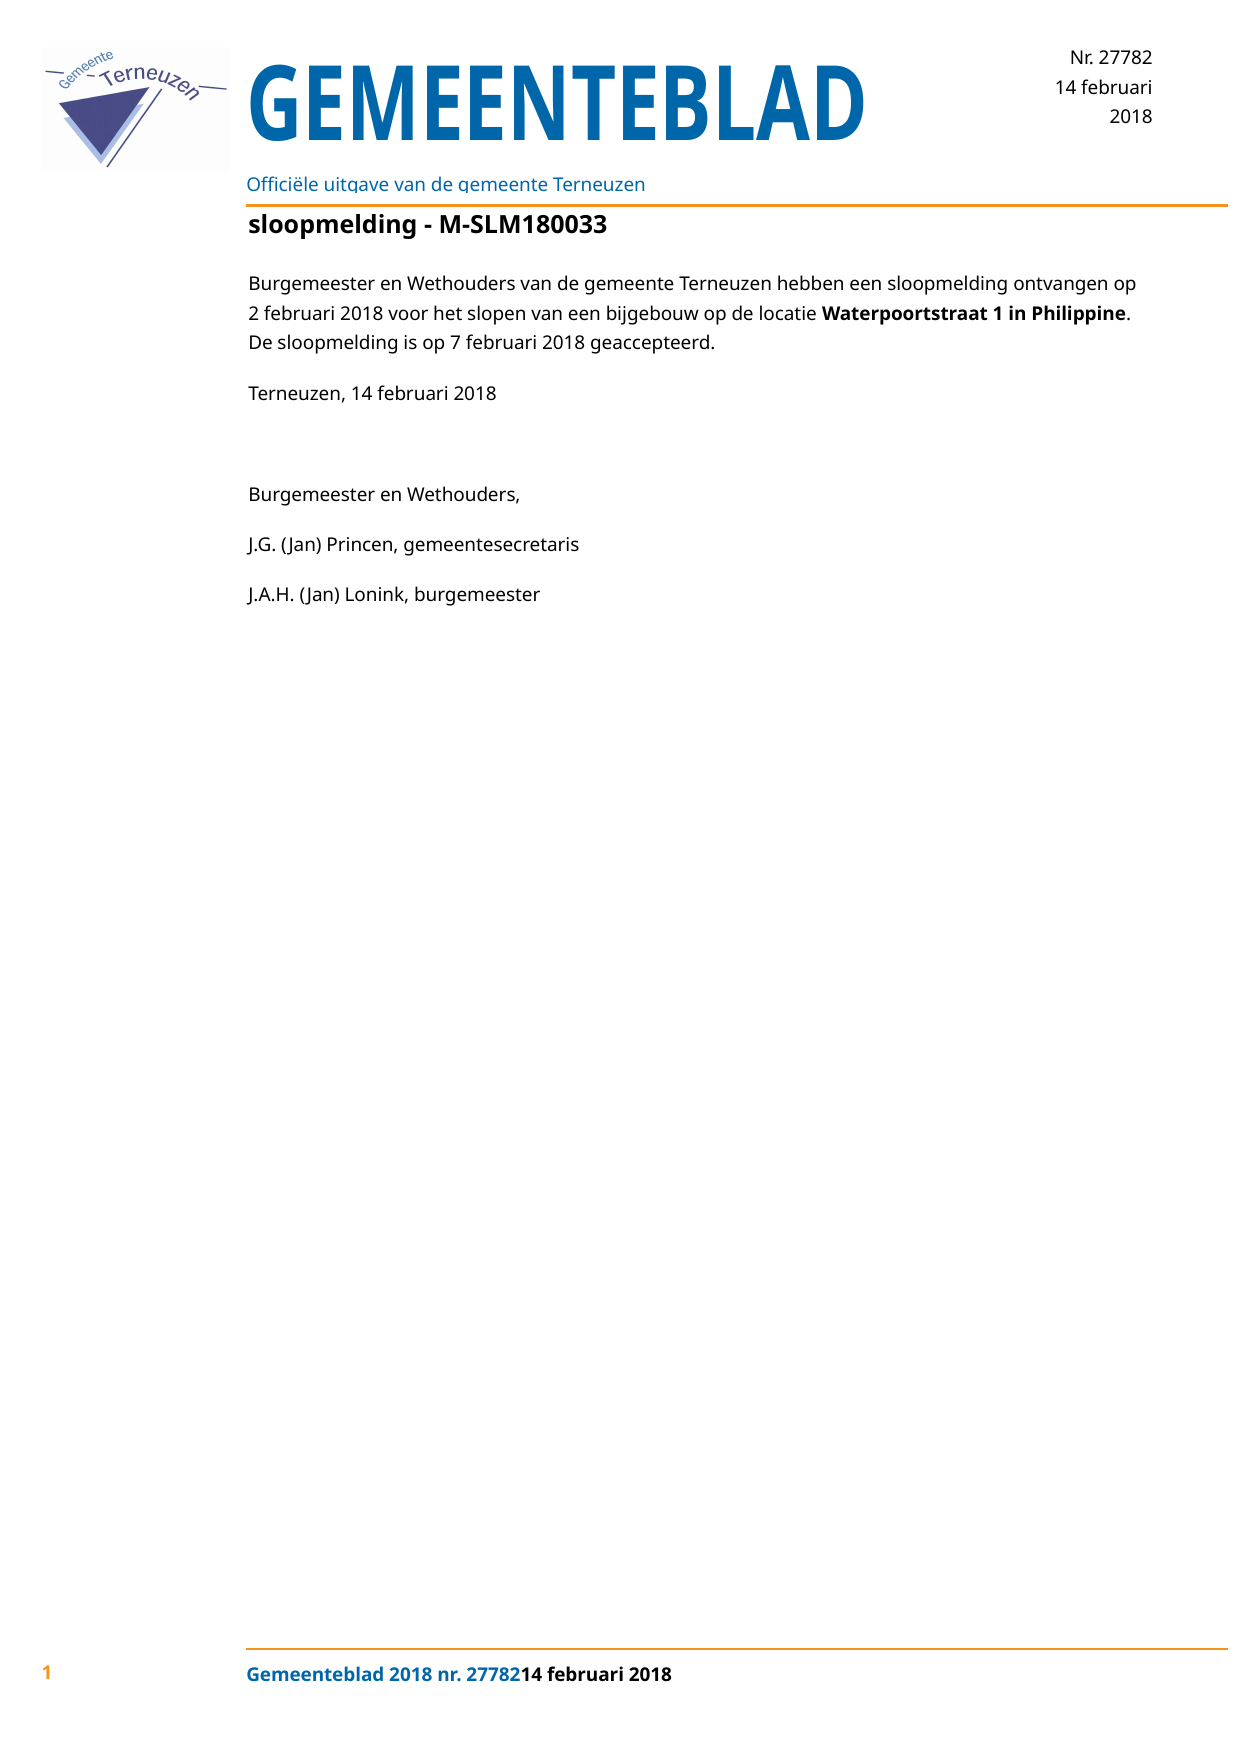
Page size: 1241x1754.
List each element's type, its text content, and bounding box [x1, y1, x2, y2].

text J.G. (Jan) Princen, gemeentesecretaris [248, 531, 1152, 557]
text J.A.H. (Jan) Lonink, burgemeester [248, 582, 1152, 607]
text Burgemeester en Wethouders, [248, 481, 1152, 506]
text Terneuzen, 14 februari 2018 [248, 380, 1152, 406]
text Burgemeester en Wethouders van de gemeente Terneuzen hebben een sloopmelding ontvangen op 2 februari 2018 voor het slopen van een bijgebouw op de locatie Waterpoortstraat 1 in Philippine. De sloopmelding is op 7 februari 2018 geaccepteerd. [248, 270, 1152, 355]
text sloopmelding - M-SLM180033 [248, 207, 1152, 241]
picture [41, 47, 231, 172]
